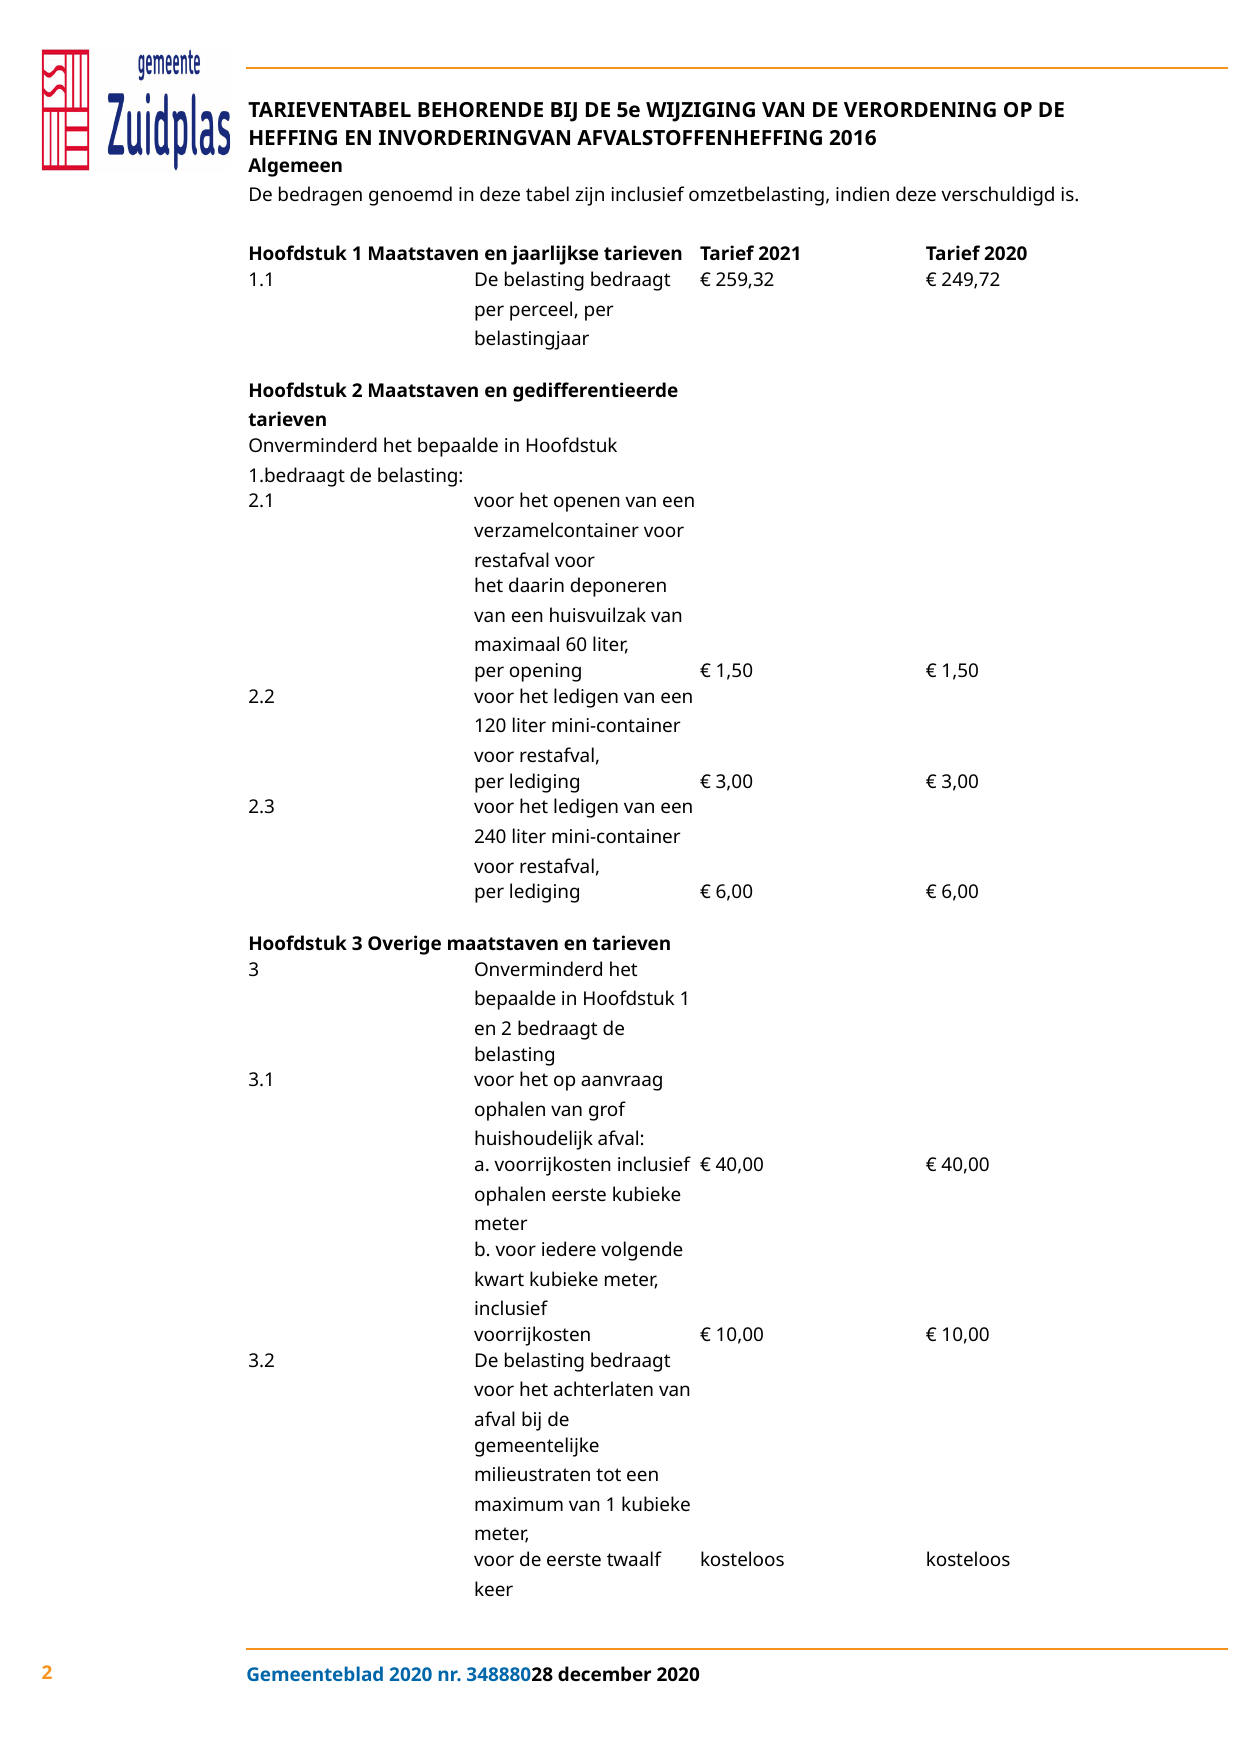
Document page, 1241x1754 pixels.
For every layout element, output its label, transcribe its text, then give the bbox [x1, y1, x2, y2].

table_cell [926, 904, 1152, 930]
table_cell [700, 573, 926, 657]
table_cell [926, 956, 1152, 1041]
table_cell € 249,72 [926, 266, 1152, 351]
table_cell voor het ledigen van een 120 liter mini-container voor restafval, [474, 683, 700, 768]
table_cell € 10,00 [926, 1321, 1152, 1347]
table_cell [926, 930, 1152, 956]
table_cell voor het openen van een verzamelcontainer voor restafval voor [474, 488, 700, 572]
table_cell 2.2 [248, 683, 474, 768]
table_cell [926, 1066, 1152, 1151]
table_cell [248, 768, 474, 794]
table_cell [926, 432, 1152, 488]
table_cell [700, 1347, 926, 1432]
table_cell [926, 1432, 1152, 1546]
table_cell [926, 1041, 1152, 1066]
table_cell [926, 573, 1152, 657]
table_cell voor de eerste twaalf keer [474, 1546, 700, 1602]
table_cell [474, 904, 700, 930]
table_cell [700, 683, 926, 768]
table_cell Onverminderd het bepaalde in Hoofdstuk 1 en 2 bedraagt de [474, 956, 700, 1041]
table_cell kosteloos [926, 1546, 1152, 1602]
table_cell [700, 488, 926, 572]
table_cell [926, 377, 1152, 432]
table_cell [248, 1041, 474, 1066]
table_cell € 259,32 [700, 266, 926, 351]
table_cell [700, 930, 926, 956]
table_cell [700, 377, 926, 432]
table_cell het daarin deponeren van een huisvuilzak van maximaal 60 liter, [474, 573, 700, 657]
table_cell [700, 794, 926, 879]
table_cell [248, 1236, 474, 1321]
table_cell [700, 904, 926, 930]
table_cell [248, 879, 474, 904]
table_cell [474, 351, 700, 377]
table_cell [700, 1066, 926, 1151]
text TARIEVENTABEL BEHORENDE BIJ DE 5e WIJZIGING VAN DE VERORDENING OP DE HEFFING EN INVORDERINGVAN AFVALSTOFFENHEFFING 2016 [248, 95, 1152, 152]
table_cell € 40,00 [700, 1151, 926, 1236]
table_cell € 6,00 [700, 879, 926, 904]
table_cell b. voor iedere volgende kwart kubieke meter, inclusief [474, 1236, 700, 1321]
table_cell voor het ledigen van een 240 liter mini-container voor restafval, [474, 794, 700, 879]
table_cell [926, 1347, 1152, 1432]
table_header Tarief 2020 [926, 241, 1152, 266]
table_cell € 1,50 [700, 658, 926, 683]
table_cell [700, 351, 926, 377]
table_cell [926, 488, 1152, 572]
table_cell € 6,00 [926, 879, 1152, 904]
table_cell kosteloos [700, 1546, 926, 1602]
table_cell 1.1 [248, 266, 474, 351]
table_cell € 1,50 [926, 658, 1152, 683]
table_cell per opening [474, 658, 700, 683]
table_cell € 3,00 [926, 768, 1152, 794]
table_cell 3 [248, 956, 474, 1041]
table_cell [248, 904, 474, 930]
table_cell [248, 573, 474, 657]
table_cell Hoofdstuk 3 Overige maatstaven en tarieven [248, 930, 700, 956]
table_cell 2.3 [248, 794, 474, 879]
table_cell voorrijkosten [474, 1321, 700, 1347]
table_cell [700, 1432, 926, 1546]
table_cell [248, 1432, 474, 1546]
table_cell [248, 1151, 474, 1236]
table_cell [926, 1236, 1152, 1321]
table_cell [248, 351, 474, 377]
table_cell Hoofdstuk 2 Maatstaven en gedifferentieerde tarieven [248, 377, 700, 432]
table_cell [700, 956, 926, 1041]
table_cell 3.2 [248, 1347, 474, 1432]
table_cell Onverminderd het bepaalde in Hoofdstuk 1.bedraagt de belasting: [248, 432, 700, 488]
table_cell [926, 683, 1152, 768]
table_header Tarief 2021 [700, 241, 926, 266]
table_cell belasting [474, 1041, 700, 1066]
table_cell 2.1 [248, 488, 474, 572]
table_cell a. voorrijkosten inclusief ophalen eerste kubieke meter [474, 1151, 700, 1236]
table_cell voor het op aanvraag ophalen van grof huishoudelijk afval: [474, 1066, 700, 1151]
table_header Hoofdstuk 1 Maatstaven en jaarlijkse tarieven [248, 241, 700, 266]
table_cell De belasting bedraagt voor het achterlaten van afval bij de [474, 1347, 700, 1432]
table_cell € 3,00 [700, 768, 926, 794]
table_cell [248, 1546, 474, 1602]
table_cell per lediging [474, 768, 700, 794]
table_cell [700, 1236, 926, 1321]
table_cell [248, 658, 474, 683]
table_cell gemeentelijke milieustraten tot een maximum van 1 kubieke meter, [474, 1432, 700, 1546]
table_cell De belasting bedraagt per perceel, per belastingjaar [474, 266, 700, 351]
table_cell [700, 432, 926, 488]
text De bedragen genoemd in deze tabel zijn inclusief omzetbelasting, indien deze verschuldigd is. [248, 181, 1152, 207]
table_cell 3.1 [248, 1066, 474, 1151]
text Algemeen [248, 152, 1152, 177]
table_cell [926, 351, 1152, 377]
table_cell [926, 794, 1152, 879]
table_cell [248, 1321, 474, 1347]
table_cell [700, 1041, 926, 1066]
table_cell € 10,00 [700, 1321, 926, 1347]
picture [41, 47, 231, 172]
table_cell € 40,00 [926, 1151, 1152, 1236]
table_cell per lediging [474, 879, 700, 904]
